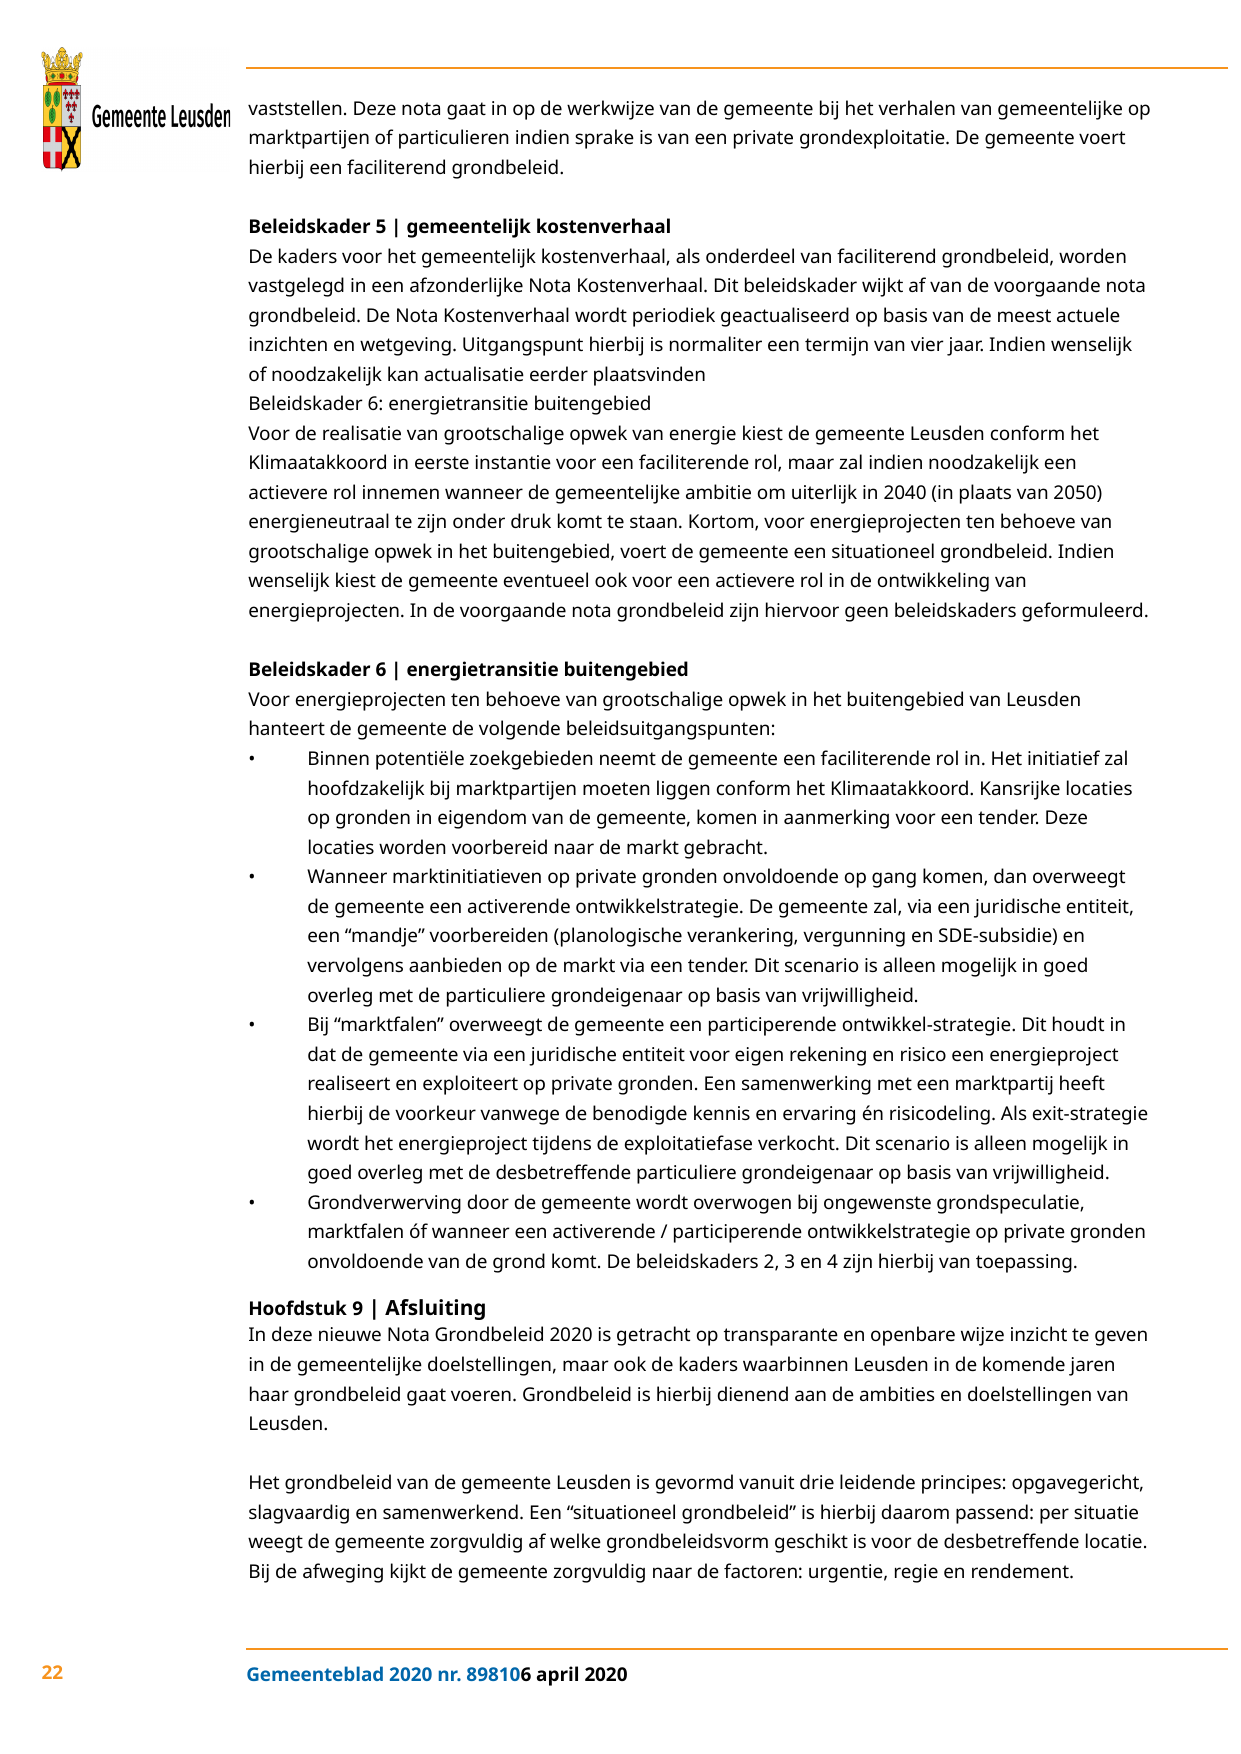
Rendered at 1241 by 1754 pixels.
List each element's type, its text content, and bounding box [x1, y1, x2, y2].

table_header Beleidskader 5 | gemeentelijk kostenverhaal De kaders voor het gemeentelijk kostenverhaal, als onderdeel van faciliterend grondbeleid, worden vastgelegd in een afzonderlijke Nota Kostenverhaal. Dit beleidskader wijkt af van de voorgaande nota grondbeleid. De Nota Kostenverhaal wordt periodiek geactualiseerd op basis van de meest actuele inzichten en wetgeving. Uitgangspunt hierbij is normaliter een termijn van vier jaar. Indien wenselijk of noodzakelijk kan actualisatie eerder plaatsvinden [248, 213, 1152, 387]
text Beleidskader 6: energietransitie buitengebied [248, 390, 1152, 416]
table_header Beleidskader 6 | energietransitie buitengebied Voor energieprojecten ten behoeve van grootschalige opwek in het buitengebied van Leusden hanteert de gemeente de volgende beleidsuitgangspunten: Binnen potentiële zoekgebieden neemt de gemeente een faciliterende rol in. Het initiatief zal hoofdzakelijk bij marktpartijen moeten liggen conform het Klimaatakkoord. Kansrijke locaties op gronden in eigendom van de gemeente, komen in aanmerking voor een tender. Deze locaties worden voorbereid naar de markt gebracht. Wanneer marktinitiatieven op private gronden onvoldoende op gang komen, dan overweegt de gemeente een activerende ontwikkelstrategie. De gemeente zal, via een juridische entiteit, een “mandje” voorbereiden (planologische verankering, vergunning en SDE-subsidie) en vervolgens aanbieden op de markt via een tender. Dit scenario is alleen mogelijk in goed overleg met de particuliere grondeigenaar op basis van vrijwilligheid. Bij “marktfalen” overweegt de gemeente een participerende ontwikkel-strategie. Dit houdt in dat de gemeente via een juridische entiteit voor eigen rekening en risico een energieproject realiseert en exploiteert op private gronden. Een samenwerking met een marktpartij heeft hierbij de voorkeur vanwege de benodigde kennis en ervaring én risicodeling. Als exit-strategie wordt het energieproject tijdens de exploitatiefase verkocht. Dit scenario is alleen mogelijk in goed overleg met de desbetreffende particuliere grondeigenaar op basis van vrijwilligheid. Grondverwerving door de gemeente wordt overwogen bij ongewenste grondspeculatie, marktfalen óf wanneer een activerende / participerende ontwikkelstrategie op private gronden onvoldoende van de grond komt. De beleidskaders 2, 3 en 4 zijn hierbij van toepassing. [248, 656, 1152, 1274]
text vaststellen. Deze nota gaat in op de werkwijze van de gemeente bij het verhalen van gemeentelijke op marktpartijen of particulieren indien sprake is van een private grondexploitatie. De gemeente voert hierbij een faciliterend grondbeleid. [248, 95, 1152, 180]
picture [41, 47, 231, 172]
text Voor de realisatie van grootschalige opwek van energie kiest de gemeente Leusden conform het Klimaatakkoord in eerste instantie voor een faciliterende rol, maar zal indien noodzakelijk een actievere rol innemen wanneer de gemeentelijke ambitie om uiterlijk in 2040 (in plaats van 2050) energieneutraal te zijn onder druk komt te staan. Kortom, voor energieprojecten ten behoeve van grootschalige opwek in het buitengebied, voert de gemeente een situationeel grondbeleid. Indien wenselijk kiest de gemeente eventueel ook voor een actievere rol in de ontwikkeling van energieprojecten. In de voorgaande nota grondbeleid zijn hiervoor geen beleidskaders geformuleerd. [248, 420, 1152, 623]
text Hoofdstuk 9 | Afsluiting [248, 1293, 1152, 1322]
text Het grondbeleid van de gemeente Leusden is gevormd vanuit drie leidende principes: opgavegericht, slagvaardig en samenwerkend. Een “situationeel grondbeleid” is hierbij daarom passend: per situatie weegt de gemeente zorgvuldig af welke grondbeleidsvorm geschikt is voor de desbetreffende locatie. Bij de afweging kijkt de gemeente zorgvuldig naar de factoren: urgentie, regie en rendement. [248, 1469, 1152, 1584]
text In deze nieuwe Nota Grondbeleid 2020 is getracht op transparante en openbare wijze inzicht te geven in de gemeentelijke doelstellingen, maar ook de kaders waarbinnen Leusden in de komende jaren haar grondbeleid gaat voeren. Grondbeleid is hierbij dienend aan de ambities en doelstellingen van Leusden. [248, 1322, 1152, 1436]
